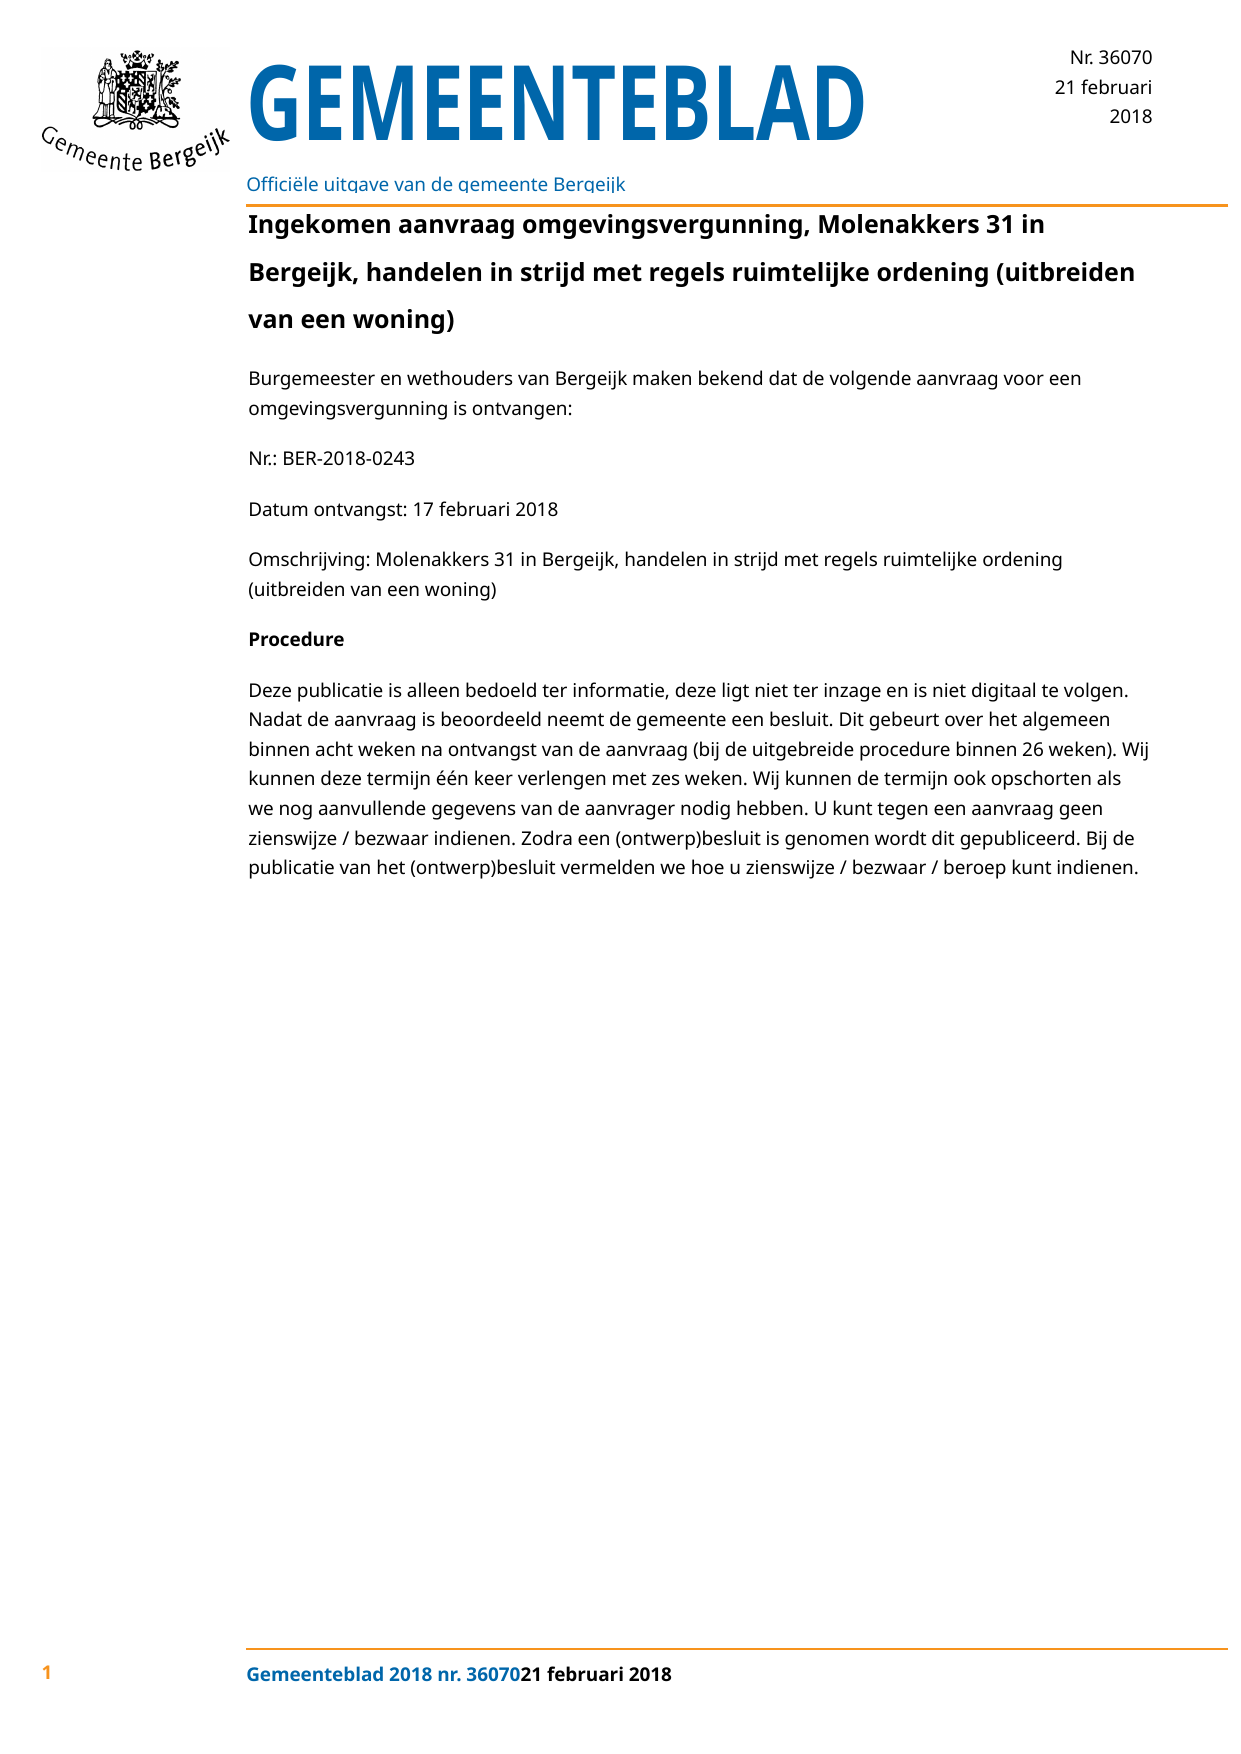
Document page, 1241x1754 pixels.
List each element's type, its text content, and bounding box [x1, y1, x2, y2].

text Ingekomen aanvraag omgevingsvergunning, Molenakkers 31 in Bergeijk, handelen in strijd met regels ruimtelijke ordening (uitbreiden van een woning) [248, 207, 1152, 336]
text Burgemeester en wethouders van Bergeijk maken bekend dat de volgende aanvraag voor een omgevingsvergunning is ontvangen: [248, 366, 1152, 421]
text Procedure [248, 626, 1152, 652]
text Deze publicatie is alleen bedoeld ter informatie, deze ligt niet ter inzage en is niet digitaal te volgen. Nadat de aanvraag is beoordeeld neemt de gemeente een besluit. Dit gebeurt over het algemeen binnen acht weken na ontvangst van de aanvraag (bij de uitgebreide procedure binnen 26 weken). Wij kunnen deze termijn één keer verlengen met zes weken. Wij kunnen de termijn ook opschorten als we nog aanvullende gegevens van de aanvrager nodig hebben. U kunt tegen een aanvraag geen zienswijze / bezwaar indienen. Zodra een (ontwerp)besluit is genomen wordt dit gepubliceerd. Bij de publicatie van het (ontwerp)besluit vermelden we hoe u zienswijze / bezwaar / beroep kunt indienen. [248, 677, 1152, 880]
text Nr.: BER-2018-0243 [248, 446, 1152, 471]
text Datum ontvangst: 17 februari 2018 [248, 496, 1152, 522]
picture [41, 47, 231, 172]
text Omschrijving: Molenakkers 31 in Bergeijk, handelen in strijd met regels ruimtelijke ordening (uitbreiden van een woning) [248, 546, 1152, 602]
